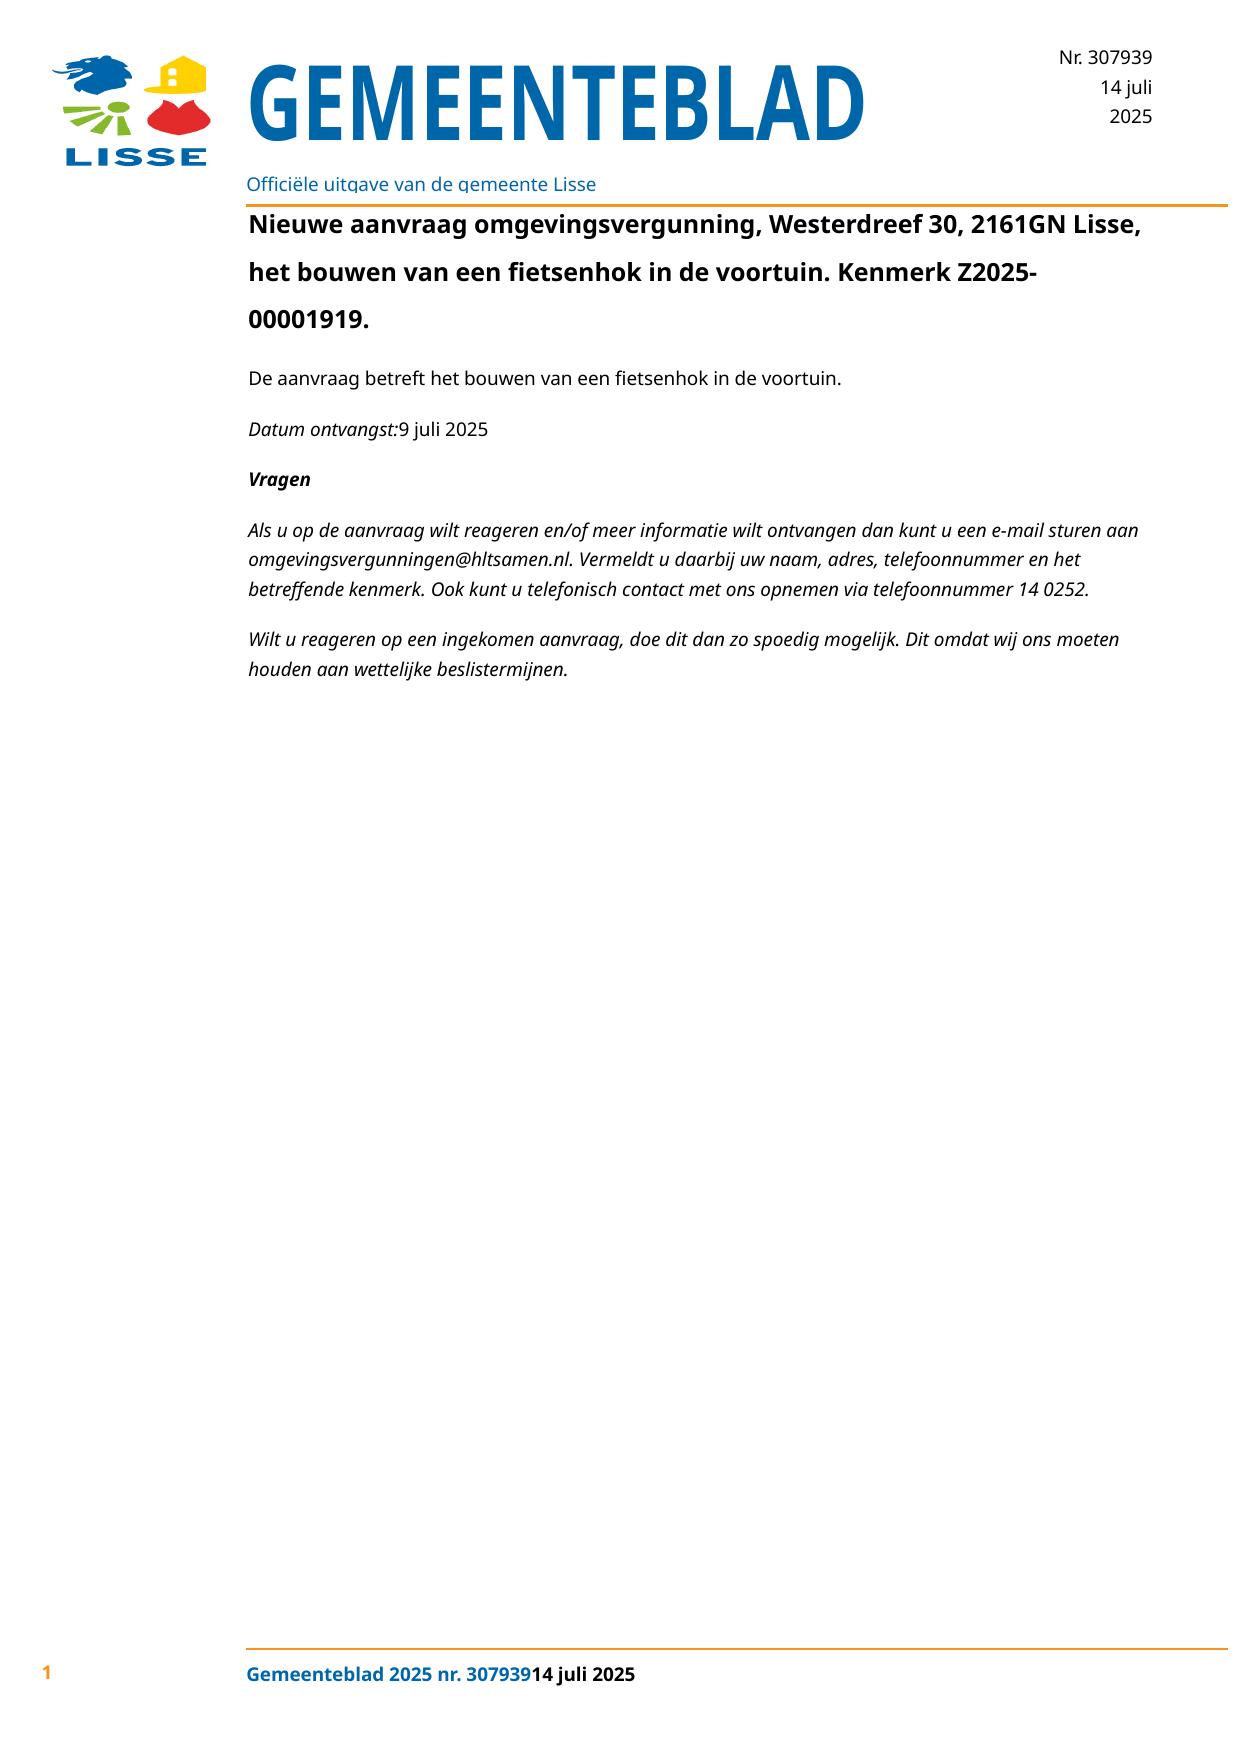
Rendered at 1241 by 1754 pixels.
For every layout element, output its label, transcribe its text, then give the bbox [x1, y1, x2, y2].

text Wilt u reageren op een ingekomen aanvraag, doe dit dan zo spoedig mogelijk. Dit omdat wij ons moeten houden aan wettelijke beslistermijnen. [248, 626, 1152, 682]
text De aanvraag betreft het bouwen van een fietsenhok in de voortuin. [248, 366, 1152, 391]
text Vragen [248, 466, 1152, 492]
text Als u op de aanvraag wilt reageren en/of meer informatie wilt ontvangen dan kunt u een e-mail sturen aan omgevingsvergunningen@hltsamen.nl. Vermeldt u daarbij uw naam, adres, telefoonnummer en het betreffende kenmerk. Ook kunt u telefonisch contact met ons opnemen via telefoonnummer 14 0252. [248, 517, 1152, 602]
text Nieuwe aanvraag omgevingsvergunning, Westerdreef 30, 2161GN Lisse, het bouwen van een fietsenhok in de voortuin. Kenmerk Z2025-00001919. [248, 207, 1152, 336]
text Datum ontvangst:9 juli 2025 [248, 416, 1152, 442]
picture [41, 47, 231, 172]
